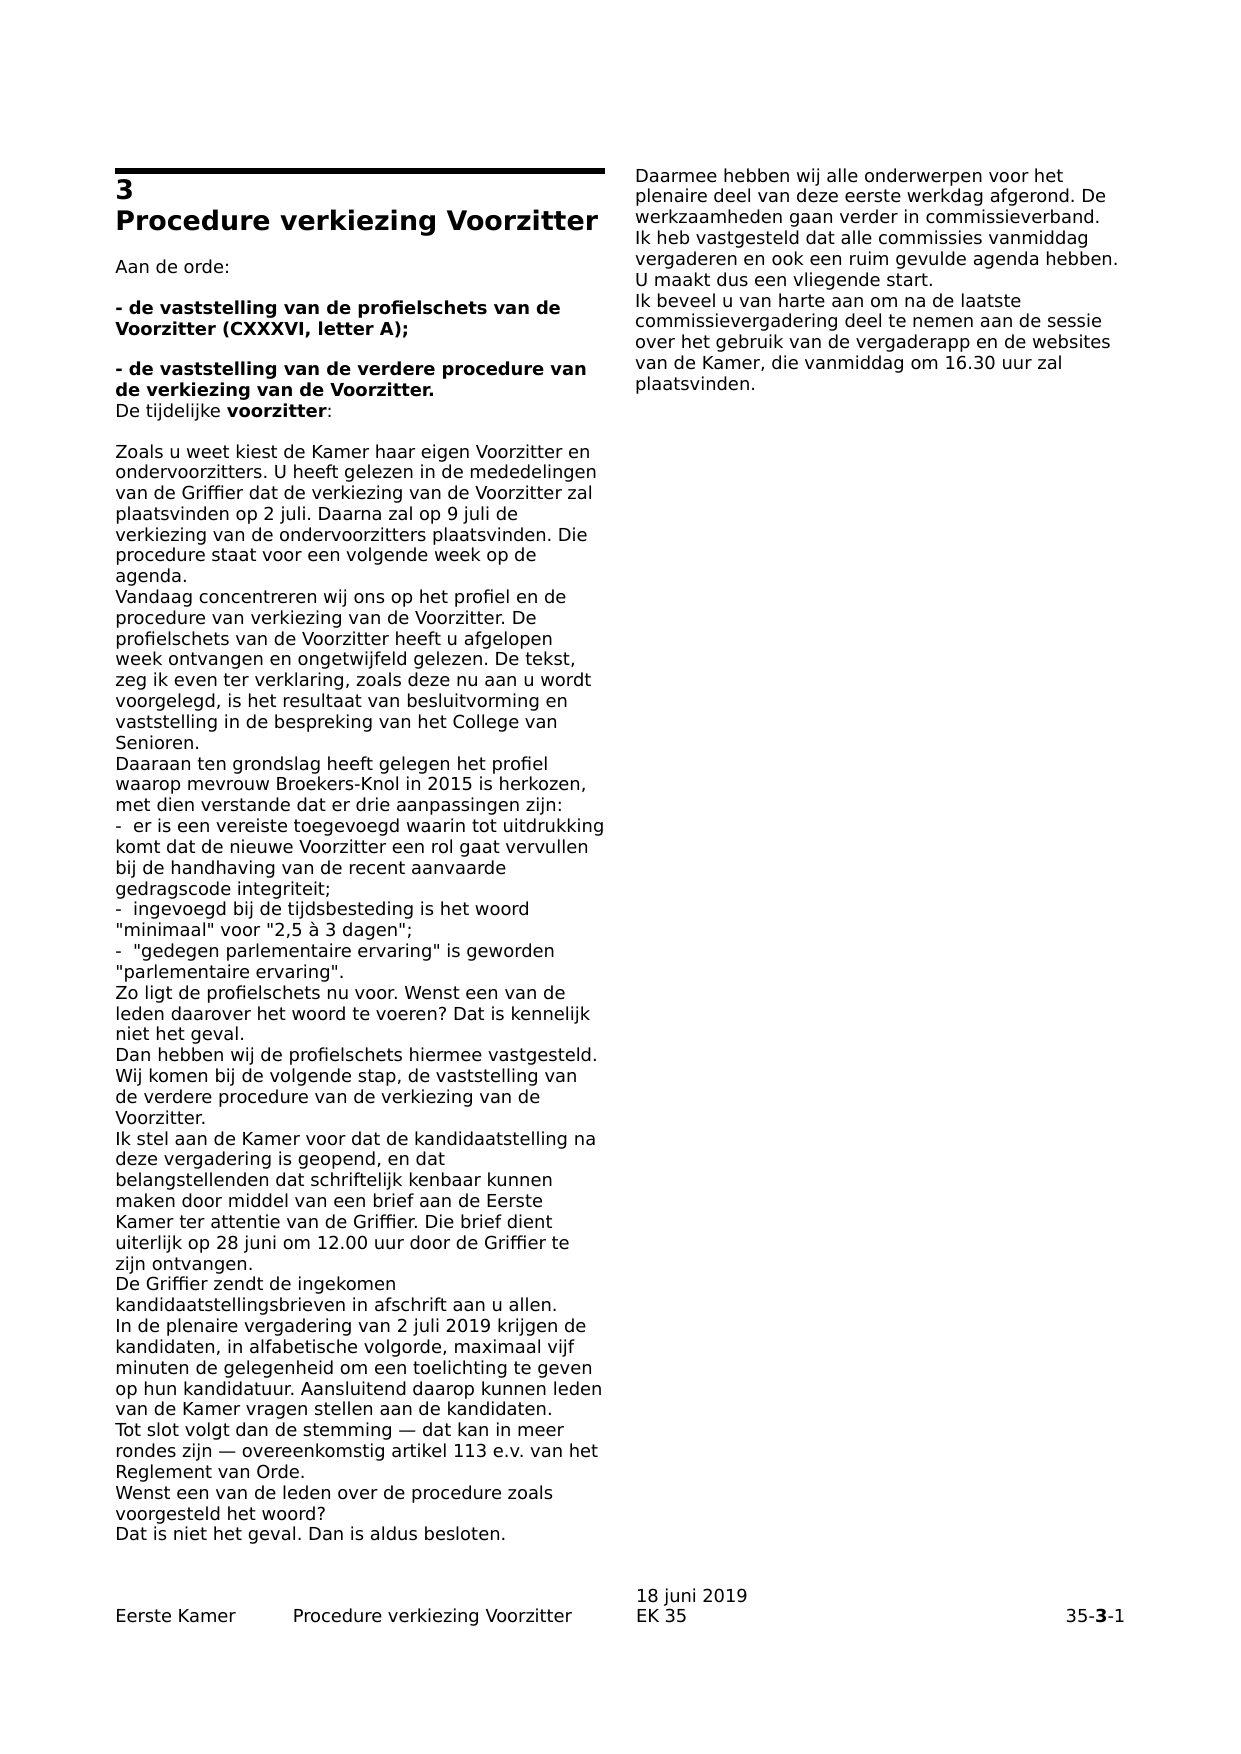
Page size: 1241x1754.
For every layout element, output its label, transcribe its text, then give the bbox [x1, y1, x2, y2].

text In de plenaire vergadering van 2 juli 2019 krijgen de kandidaten, in alfabetische volgorde, maximaal vijf minuten de gelegenheid om een toelichting te geven op hun kandidatuur. Aansluitend daarop kunnen leden van de Kamer vragen stellen aan de kandidaten. [115, 1316, 605, 1420]
text - de vaststelling van de profielschets van de Voorzitter (CXXXVI, letter A); [115, 298, 605, 339]
text Zoals u weet kiest de Kamer haar eigen Voorzitter en ondervoorzitters. U heeft gelezen in de mededelingen van de Griffier dat de verkiezing van de Voorzitter zal plaatsvinden op 2 juli. Daarna zal op 9 juli de verkiezing van de ondervoorzitters plaatsvinden. Die procedure staat voor een volgende week op de agenda. [115, 441, 605, 587]
title 3 Procedure verkiezing Voorzitter [115, 174, 605, 237]
text Wenst een van de leden over de procedure zoals voorgesteld het woord? [115, 1482, 605, 1524]
text Zo ligt de profielschets nu voor. Wenst een van de leden daarover het woord te voeren? Dat is kennelijk niet het geval. [115, 982, 605, 1045]
text Dan hebben wij de profielschets hiermee vastgesteld. [115, 1045, 605, 1066]
text De tijdelijke voorzitter: [115, 401, 605, 421]
text Daaraan ten grondslag heeft gelegen het profiel waarop mevrouw Broekers-Knol in 2015 is herkozen, met dien verstande dat er drie aanpassingen zijn: [115, 753, 605, 816]
list "gedegen parlementaire ervaring" is geworden "parlementaire ervaring". [115, 941, 605, 982]
text Ik beveel u van harte aan om na de laatste commissievergadering deel te nemen aan de sessie over het gebruik van de vergaderapp en de websites van de Kamer, die vanmiddag om 16.30 uur zal plaatsvinden. [635, 290, 1125, 394]
list ingevoegd bij de tijdsbesteding is het woord "minimaal" voor "2,5 à 3 dagen"; [115, 899, 605, 941]
text De Griffier zendt de ingekomen kandidaatstellingsbrieven in afschrift aan u allen. [115, 1274, 605, 1316]
text Aan de orde: [115, 257, 605, 278]
text Wij komen bij de volgende stap, de vaststelling van de verdere procedure van de verkiezing van de Voorzitter. [115, 1066, 605, 1128]
text Dat is niet het geval. Dan is aldus besloten. [115, 1524, 605, 1545]
text Ik heb vastgesteld dat alle commissies vanmiddag vergaderen en ook een ruim gevulde agenda hebben. U maakt dus een vliegende start. [635, 228, 1125, 290]
text Tot slot volgt dan de stemming — dat kan in meer rondes zijn — overeenkomstig artikel 113 e.v. van het Reglement van Orde. [115, 1420, 605, 1482]
text - de vaststelling van de verdere procedure van de verkiezing van de Voorzitter. [115, 359, 605, 401]
text Daarmee hebben wij alle onderwerpen voor het plenaire deel van deze eerste werkdag afgerond. De werkzaamheden gaan verder in commissieverband. [635, 165, 1125, 228]
text Vandaag concentreren wij ons op het profiel en de procedure van verkiezing van de Voorzitter. De profielschets van de Voorzitter heeft u afgelopen week ontvangen en ongetwijfeld gelezen. De tekst, zeg ik even ter verklaring, zoals deze nu aan u wordt voorgelegd, is het resultaat van besluitvorming en vaststelling in de bespreking van het College van Senioren. [115, 587, 605, 753]
text Ik stel aan de Kamer voor dat de kandidaatstelling na deze vergadering is geopend, en dat belangstellenden dat schriftelijk kenbaar kunnen maken door middel van een brief aan de Eerste Kamer ter attentie van de Griffier. Die brief dient uiterlijk op 28 juni om 12.00 uur door de Griffier te zijn ontvangen. [115, 1128, 605, 1274]
list er is een vereiste toegevoegd waarin tot uitdrukking komt dat de nieuwe Voorzitter een rol gaat vervullen bij de handhaving van de recent aanvaarde gedragscode integriteit; [115, 816, 605, 899]
